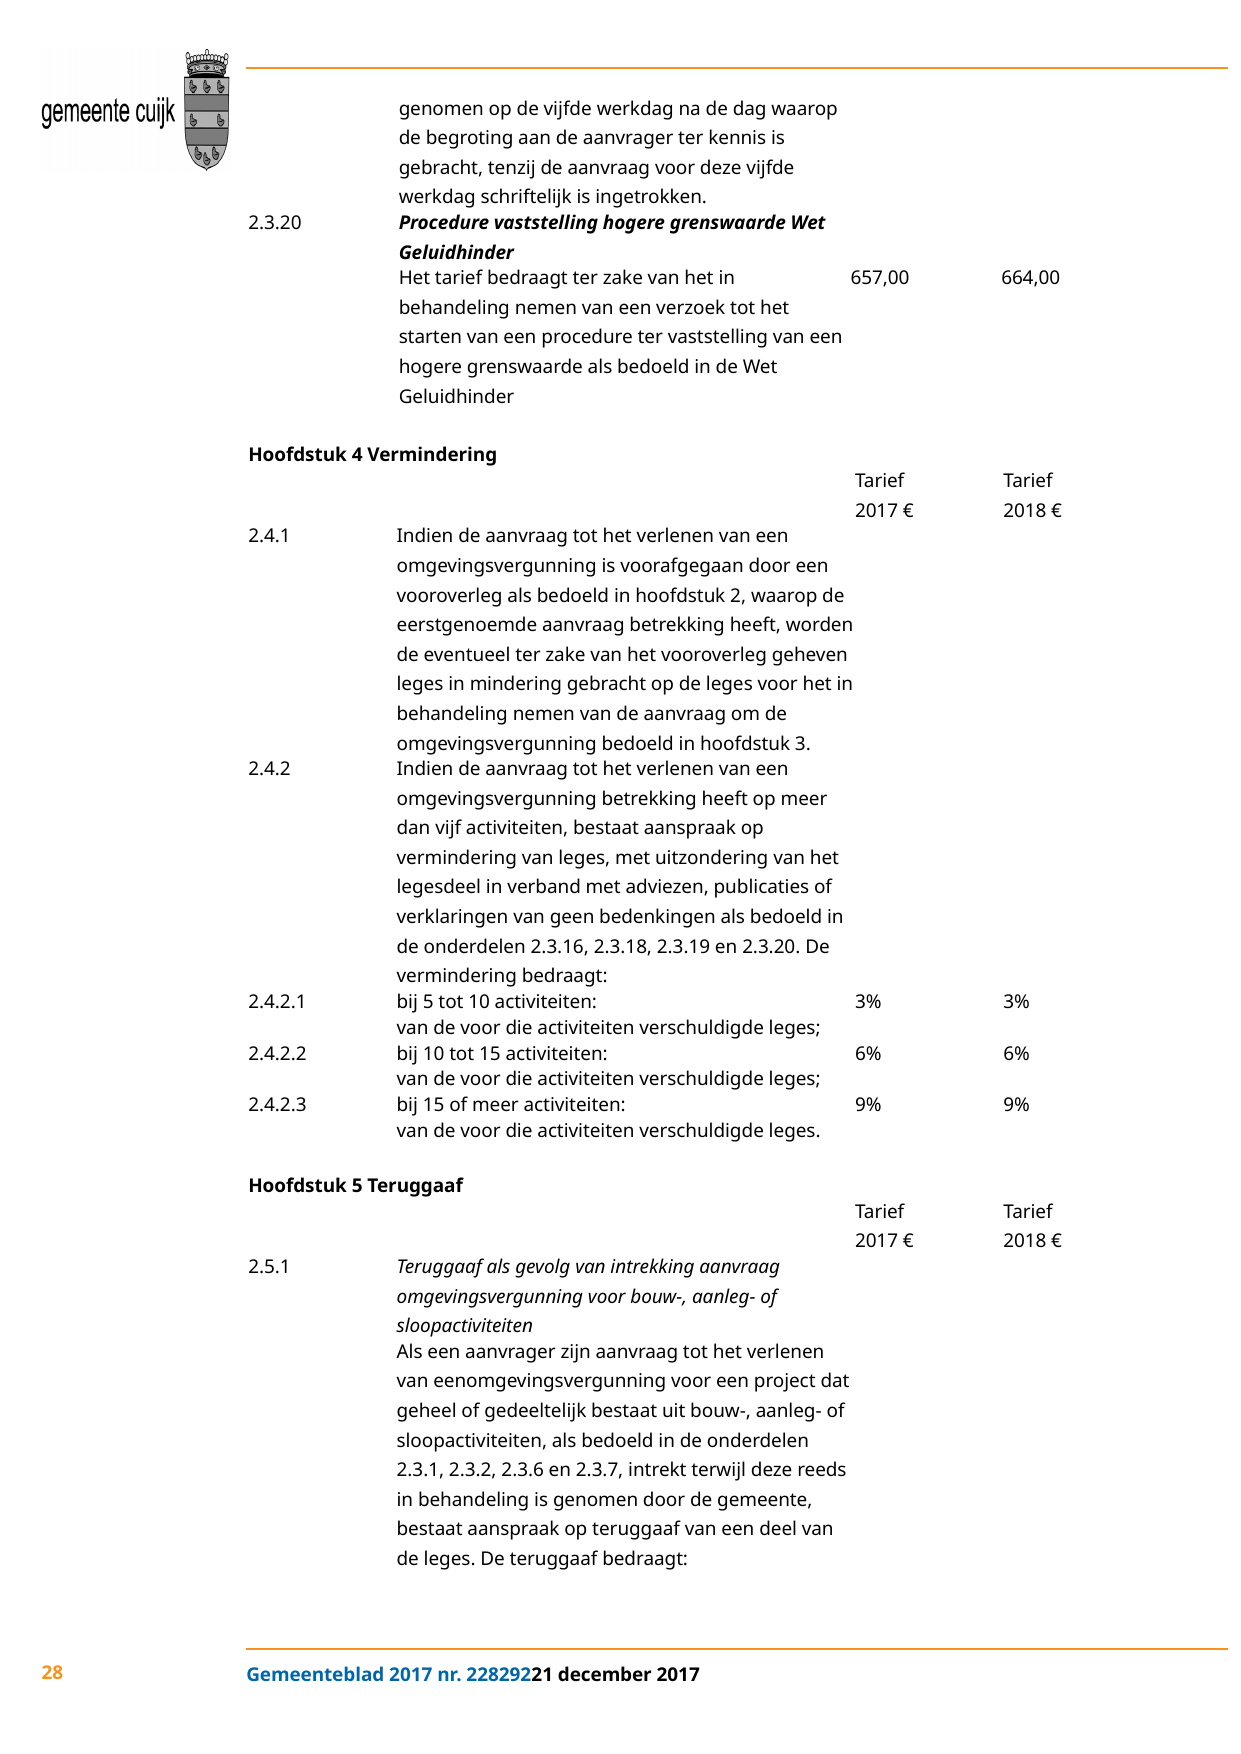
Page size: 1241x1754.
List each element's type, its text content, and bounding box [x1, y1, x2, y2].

table_cell Tarief 2017 € [855, 467, 1003, 523]
table_cell bij 15 of meer activiteiten: [396, 1091, 855, 1117]
table_cell 2.4.2 [248, 755, 396, 988]
table_cell 2.5.1 [248, 1253, 396, 1338]
table_cell Tarief 2018 € [1003, 1198, 1152, 1253]
table_cell [850, 209, 1001, 264]
table_cell [1003, 1338, 1152, 1571]
table_cell [1003, 523, 1152, 755]
table_cell Hoofdstuk 5 Teruggaaf [248, 1172, 1152, 1198]
table_cell Indien de aanvraag tot het verlenen van een omgevingsvergunning betrekking heeft op meer dan vijf activiteiten, bestaat aanspraak op vermindering van leges, met uitzondering van het legesdeel in verband met adviezen, publicaties of verklaringen van geen bedenkingen als bedoeld in de onderdelen 2.3.16, 2.3.18, 2.3.19 en 2.3.20. De vermindering bedraagt: [396, 755, 855, 988]
table_cell van de voor die activiteiten verschuldigde leges. [396, 1117, 855, 1172]
picture [41, 47, 231, 172]
table_cell [1001, 209, 1152, 264]
table_cell [396, 467, 855, 523]
table_cell Tarief 2017 € [855, 1198, 1003, 1253]
table_header Hoofdstuk 4 Vermindering [248, 442, 855, 467]
table_cell [248, 1014, 396, 1040]
table_cell [1003, 1065, 1152, 1091]
table_cell [1003, 755, 1152, 988]
table_cell 657,00 [850, 265, 1001, 438]
table_header [1003, 442, 1152, 467]
table_cell 3% [1003, 988, 1152, 1014]
table_cell [248, 1117, 396, 1172]
table_cell [248, 95, 398, 209]
table_cell [248, 1338, 396, 1571]
table_cell [855, 1014, 1003, 1040]
table_cell 2.4.1 [248, 523, 396, 755]
table_cell 3% [855, 988, 1003, 1014]
table_cell 6% [1003, 1040, 1152, 1065]
table_cell 2.4.2.1 [248, 988, 396, 1014]
table_cell [396, 1198, 855, 1253]
table_cell [1003, 1253, 1152, 1338]
table_cell [855, 523, 1003, 755]
table_cell [1001, 95, 1152, 209]
table_cell Tarief 2018 € [1003, 467, 1152, 523]
table_cell van de voor die activiteiten verschuldigde leges; [396, 1065, 855, 1091]
table_cell Teruggaaf als gevolg van intrekking aanvraag omgevingsvergunning voor bouw-, aanleg- of sloopactiviteiten [396, 1253, 855, 1338]
table_cell [855, 1338, 1003, 1571]
table_cell [248, 1198, 396, 1253]
table_header [855, 442, 1003, 467]
table_cell 2.4.2.3 [248, 1091, 396, 1117]
table_cell [855, 755, 1003, 988]
table_cell Als een aanvrager zijn aanvraag tot het verlenen van eenomgevingsvergunning voor een project dat geheel of gedeeltelijk bestaat uit bouw-, aanleg- of sloopactiviteiten, als bedoeld in de onderdelen 2.3.1, 2.3.2, 2.3.6 en 2.3.7, intrekt terwijl deze reeds in behandeling is genomen door de gemeente, bestaat aanspraak op teruggaaf van een deel van de leges. De teruggaaf bedraagt: [396, 1338, 855, 1571]
table_cell [855, 1065, 1003, 1091]
table_cell [1003, 1014, 1152, 1040]
table_cell Het tarief bedraagt ter zake van het in behandeling nemen van een verzoek tot het starten van een procedure ter vaststelling van een hogere grenswaarde als bedoeld in de Wet Geluidhinder [399, 265, 850, 438]
table_cell 9% [855, 1091, 1003, 1117]
table_cell [248, 467, 396, 523]
table_cell 664,00 [1001, 265, 1152, 438]
table_cell [855, 1117, 1003, 1172]
table_cell 2.4.2.2 [248, 1040, 396, 1065]
table_cell [855, 1253, 1003, 1338]
table_cell [850, 95, 1001, 209]
table_cell [1003, 1117, 1152, 1172]
table_cell Procedure vaststelling hogere grenswaarde Wet Geluidhinder [399, 209, 850, 264]
table_cell bij 5 tot 10 activiteiten: [396, 988, 855, 1014]
table_cell genomen op de vijfde werkdag na de dag waarop de begroting aan de aanvrager ter kennis is gebracht, tenzij de aanvraag voor deze vijfde werkdag schriftelijk is ingetrokken. [399, 95, 850, 209]
table_cell van de voor die activiteiten verschuldigde leges; [396, 1014, 855, 1040]
table_cell [248, 265, 398, 438]
table_cell 9% [1003, 1091, 1152, 1117]
table_cell 6% [855, 1040, 1003, 1065]
table_cell [248, 1065, 396, 1091]
table_cell Indien de aanvraag tot het verlenen van een omgevingsvergunning is voorafgegaan door een vooroverleg als bedoeld in hoofdstuk 2, waarop de eerstgenoemde aanvraag betrekking heeft, worden de eventueel ter zake van het vooroverleg geheven leges in mindering gebracht op de leges voor het in behandeling nemen van de aanvraag om de omgevingsvergunning bedoeld in hoofdstuk 3. [396, 523, 855, 755]
table_cell 2.3.20 [248, 209, 398, 264]
table_cell bij 10 tot 15 activiteiten: [396, 1040, 855, 1065]
